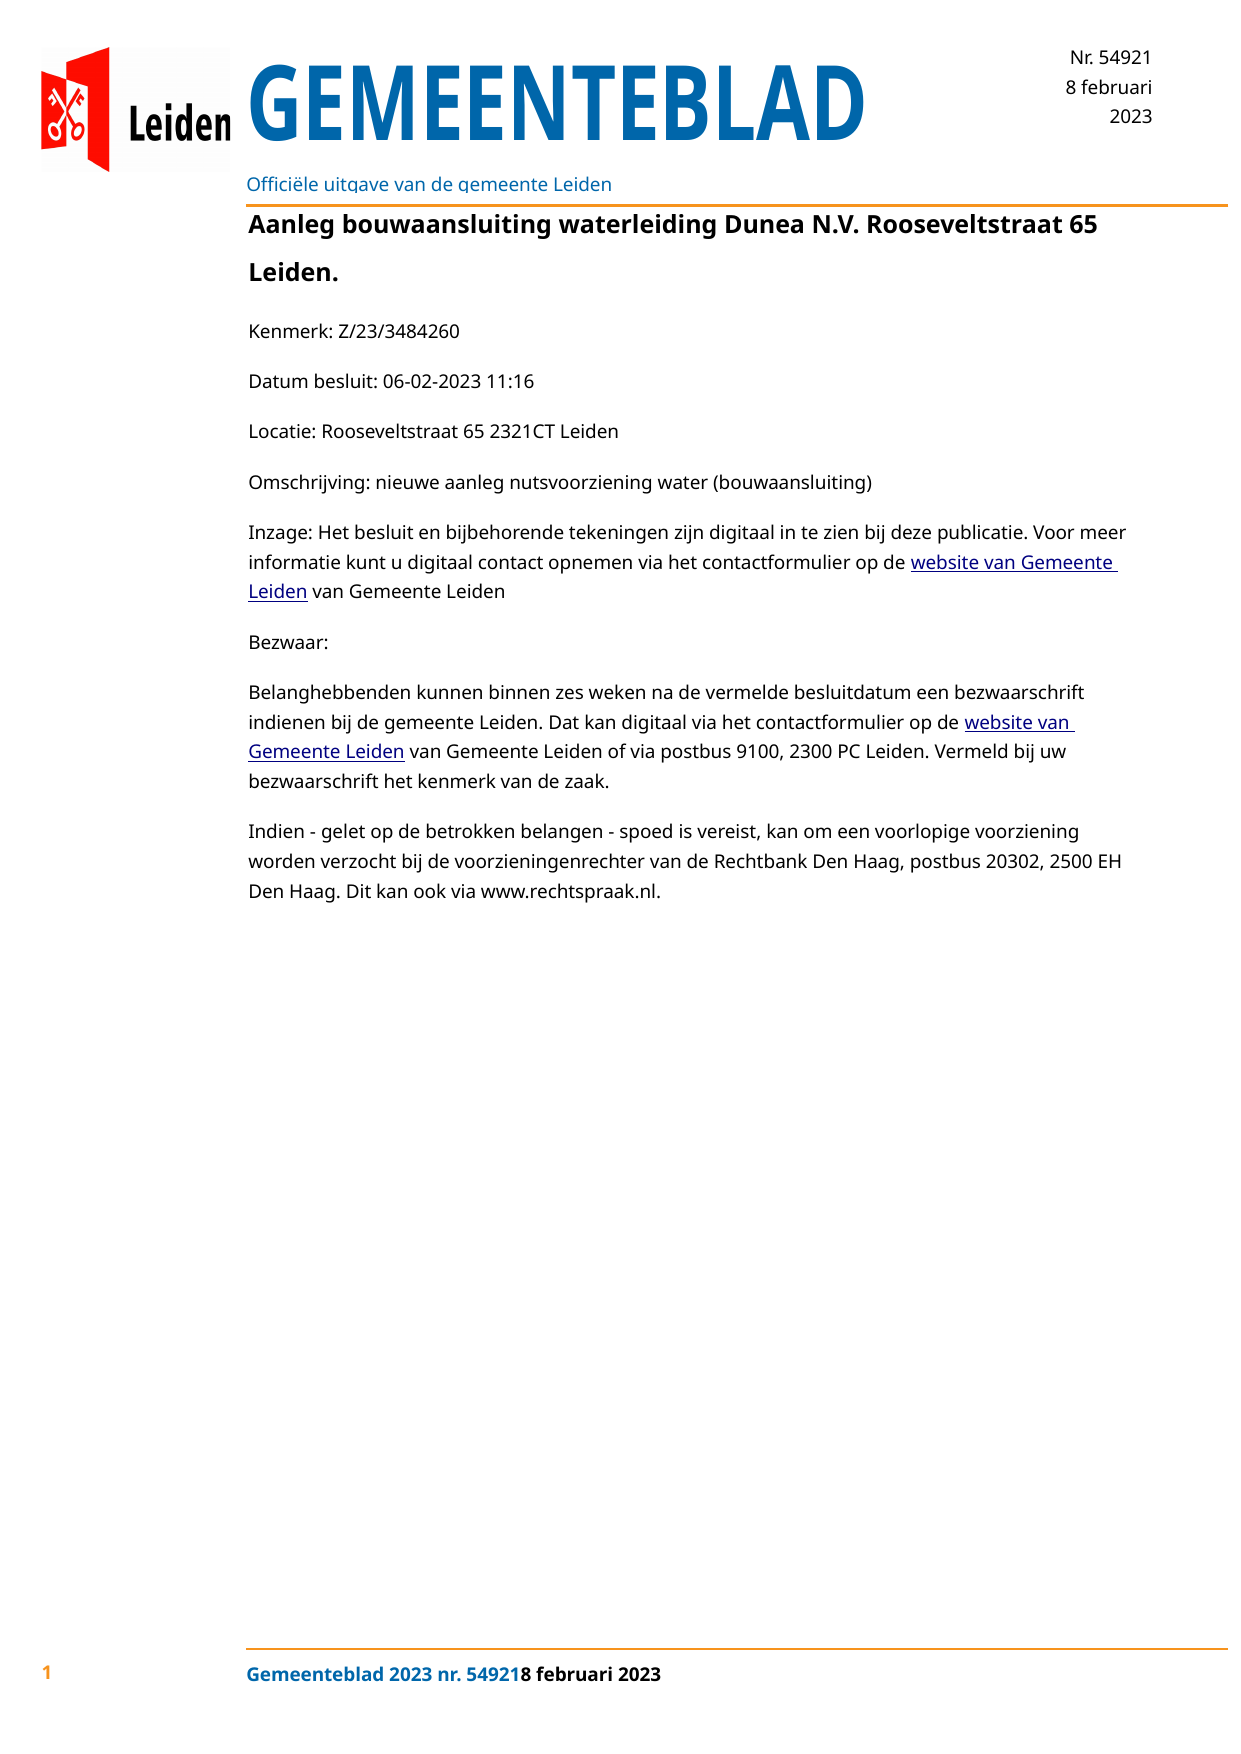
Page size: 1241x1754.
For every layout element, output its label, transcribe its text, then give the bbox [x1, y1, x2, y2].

text Indien - gelet op de betrokken belangen - spoed is vereist, kan om een voorlopige voorziening worden verzocht bij de voorzieningenrechter van de Rechtbank Den Haag, postbus 20302, 2500 EH Den Haag. Dit kan ook via www.rechtspraak.nl. [248, 819, 1152, 904]
text Locatie: Rooseveltstraat 65 2321CT Leiden [248, 419, 1152, 444]
text Datum besluit: 06-02-2023 11:16 [248, 368, 1152, 394]
text Bezwaar: [248, 629, 1152, 655]
text Inzage: Het besluit en bijbehorende tekeningen zijn digitaal in te zien bij deze publicatie. Voor meer informatie kunt u digitaal contact opnemen via het contactformulier op de website van Gemeente Leiden van Gemeente Leiden [248, 519, 1152, 604]
picture [41, 47, 231, 172]
text Kenmerk: Z/23/3484260 [248, 318, 1152, 344]
text Aanleg bouwaansluiting waterleiding Dunea N.V. Rooseveltstraat 65 Leiden. [248, 207, 1152, 288]
text Omschrijving: nieuwe aanleg nutsvoorziening water (bouwaansluiting) [248, 469, 1152, 495]
text Belanghebbenden kunnen binnen zes weken na de vermelde besluitdatum een bezwaarschrift indienen bij de gemeente Leiden. Dat kan digitaal via het contactformulier op de website van Gemeente Leiden van Gemeente Leiden of via postbus 9100, 2300 PC Leiden. Vermeld bij uw bezwaarschrift het kenmerk van de zaak. [248, 679, 1152, 794]
